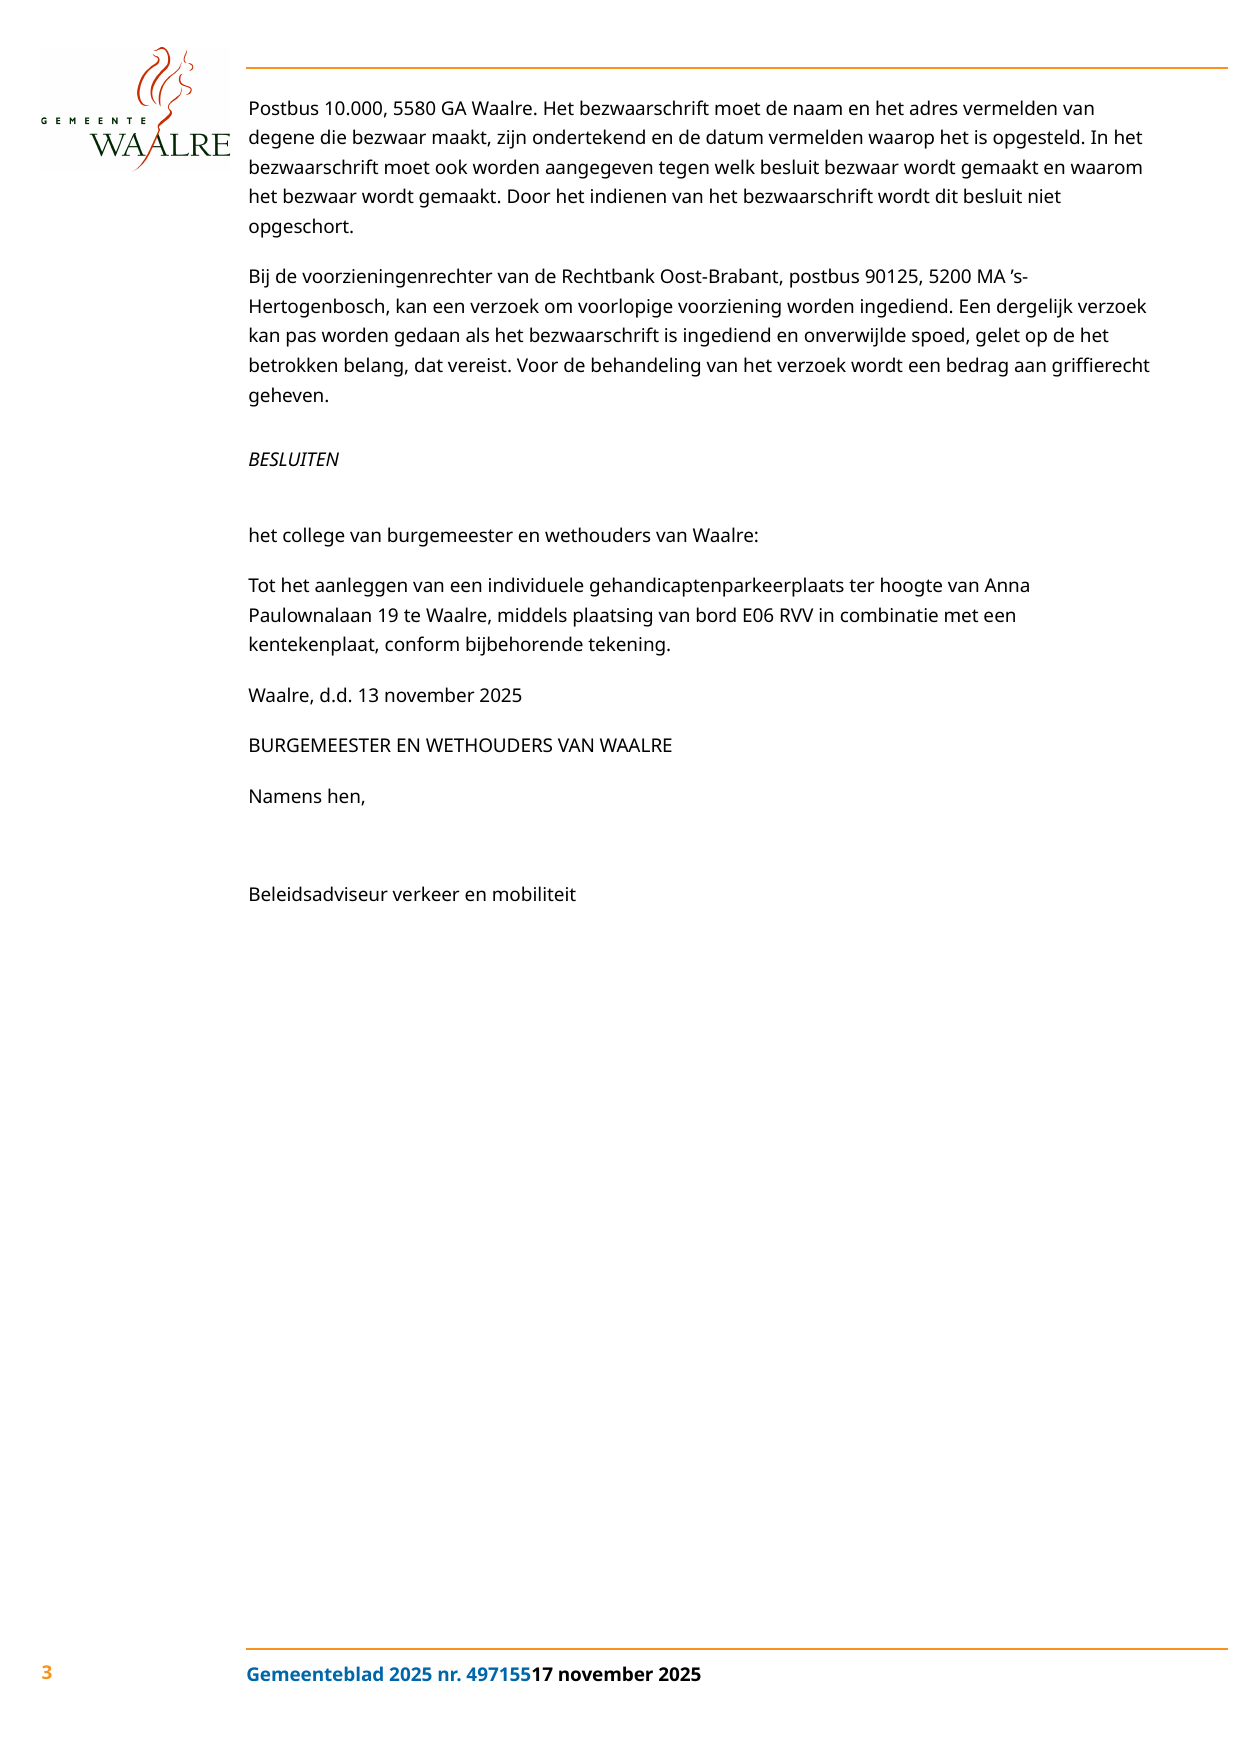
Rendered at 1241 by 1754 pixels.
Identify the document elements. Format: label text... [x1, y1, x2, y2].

picture [41, 47, 231, 172]
text Bij de voorzieningenrechter van de Rechtbank Oost-Brabant, postbus 90125, 5200 MA ’s-Hertogenbosch, kan een verzoek om voorlopige voorziening worden ingediend. Een dergelijk verzoek kan pas worden gedaan als het bezwaarschrift is ingediend en onverwijlde spoed, gelet op de het betrokken belang, dat vereist. Voor de behandeling van het verzoek wordt een bedrag aan griffierecht geheven. [248, 263, 1152, 408]
text Waalre, d.d. 13 november 2025 [248, 682, 1152, 708]
text het college van burgemeester en wethouders van Waalre: [248, 522, 1152, 548]
text Namens hen, [248, 783, 1152, 808]
text Beleidsadviseur verkeer en mobiliteit [248, 881, 1152, 907]
text Postbus 10.000, 5580 GA Waalre. Het bezwaarschrift moet de naam en het adres vermelden van degene die bezwaar maakt, zijn ondertekend en de datum vermelden waarop het is opgesteld. In het bezwaarschrift moet ook worden aangegeven tegen welk besluit bezwaar wordt gemaakt en waarom het bezwaar wordt gemaakt. Door het indienen van het bezwaarschrift wordt dit besluit niet opgeschort. [248, 95, 1152, 239]
text BURGEMEESTER EN WETHOUDERS VAN WAALRE [248, 732, 1152, 758]
text BESLUITEN [248, 446, 1152, 472]
text Tot het aanleggen van een individuele gehandicaptenparkeerplaats ter hoogte van Anna Paulownalaan 19 te Waalre, middels plaatsing van bord E06 RVV in combinatie met een kentekenplaat, conform bijbehorende tekening. [248, 572, 1152, 657]
